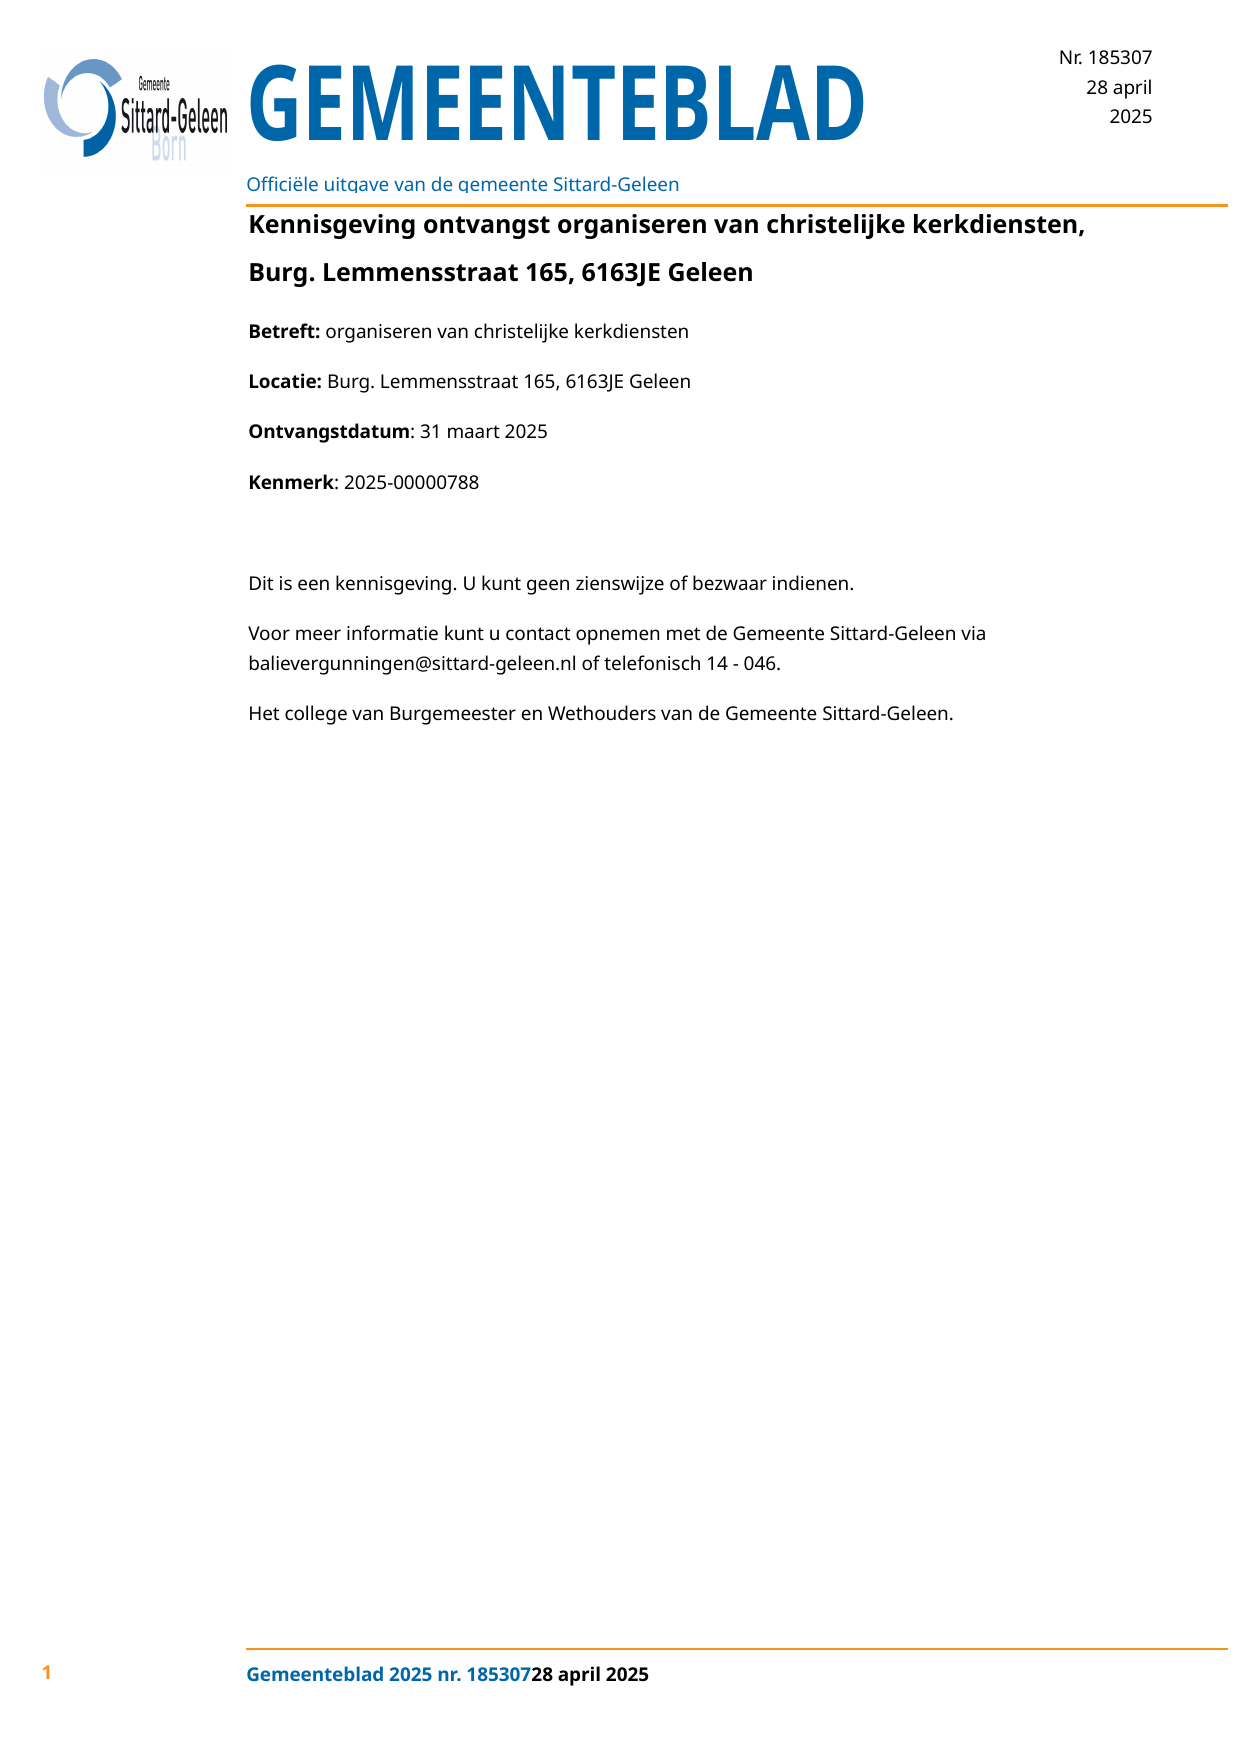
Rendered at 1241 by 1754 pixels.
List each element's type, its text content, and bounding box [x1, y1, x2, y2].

text Locatie: Burg. Lemmensstraat 165, 6163JE Geleen [248, 368, 1152, 394]
picture [41, 47, 231, 172]
text Ontvangstdatum: 31 maart 2025 [248, 419, 1152, 444]
text Het college van Burgemeester en Wethouders van de Gemeente Sittard-Geleen. [248, 700, 1152, 726]
text Kennisgeving ontvangst organiseren van christelijke kerkdiensten, Burg. Lemmensstraat 165, 6163JE Geleen [248, 207, 1152, 288]
text Betreft: organiseren van christelijke kerkdiensten [248, 318, 1152, 344]
text Voor meer informatie kunt u contact opnemen met de Gemeente Sittard-Geleen via balievergunningen@sittard-geleen.nl of telefonisch 14 - 046. [248, 620, 1152, 676]
text Kenmerk: 2025-00000788 [248, 469, 1152, 495]
text Dit is een kennisgeving. U kunt geen zienswijze of bezwaar indienen. [248, 570, 1152, 596]
